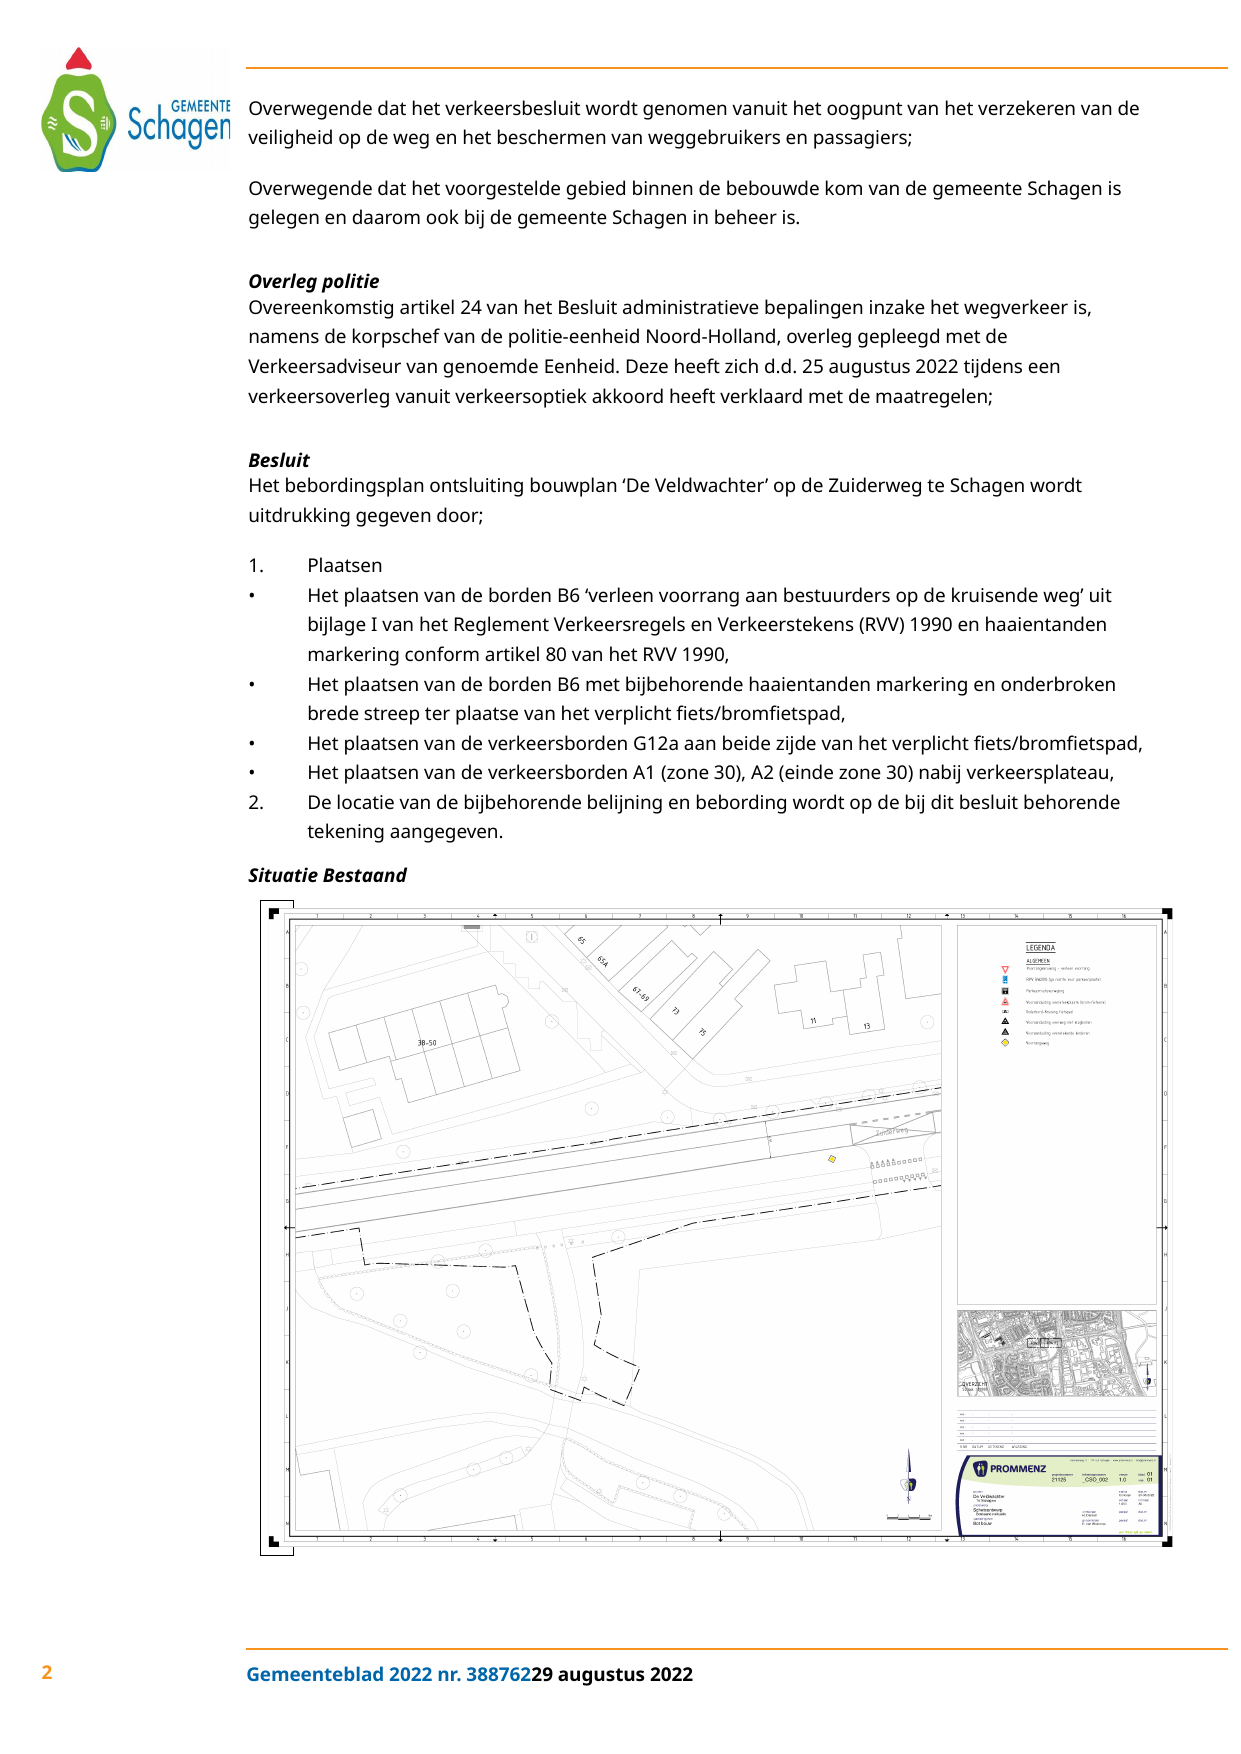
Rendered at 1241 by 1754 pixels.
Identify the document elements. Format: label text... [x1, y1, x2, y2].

list Het plaatsen van de borden B6 met bijbehorende haaientanden markering en onderbroken brede streep ter plaatse van het verplicht fiets/bromfietspad, [248, 671, 1152, 726]
text Besluit [248, 447, 1152, 472]
list Het plaatsen van de verkeersborden G12a aan beide zijde van het verplicht fiets/bromfietspad, [248, 730, 1152, 756]
picture [41, 47, 231, 172]
list De locatie van de bijbehorende belijning en bebording wordt op de bij dit besluit behorende tekening aangegeven. [248, 789, 1152, 844]
list Het plaatsen van de verkeersborden A1 (zone 30), A2 (einde zone 30) nabij verkeersplateau, [248, 759, 1152, 785]
text Overwegende dat het verkeersbesluit wordt genomen vanuit het oogpunt van het verzekeren van de veiligheid op de weg en het beschermen van weggebruikers en passagiers; [248, 95, 1152, 150]
picture [268, 908, 1173, 1547]
list Het plaatsen van de borden B6 ‘verleen voorrang aan bestuurders op de kruisende weg’ uit bijlage I van het Reglement Verkeersregels en Verkeerstekens (RVV) 1990 en haaientanden markering conform artikel 80 van het RVV 1990, [248, 582, 1152, 667]
list Plaatsen [248, 552, 1152, 578]
text Overleg politie [248, 268, 1152, 294]
text Het bebordingsplan ontsluiting bouwplan ‘De Veldwachter’ op de Zuiderweg te Schagen wordt uitdrukking gegeven door; [248, 472, 1152, 528]
text Situatie Bestaand [248, 862, 1152, 888]
text Overeenkomstig artikel 24 van het Besluit administratieve bepalingen inzake het wegverkeer is, namens de korpschef van de politie-eenheid Noord-Holland, overleg gepleegd met de Verkeersadviseur van genoemde Eenheid. Deze heeft zich d.d. 25 augustus 2022 tijdens een verkeersoverleg vanuit verkeersoptiek akkoord heeft verklaard met de maatregelen; [248, 294, 1152, 408]
text Overwegende dat het voorgestelde gebied binnen de bebouwde kom van de gemeente Schagen is gelegen en daarom ook bij de gemeente Schagen in beheer is. [248, 175, 1152, 230]
